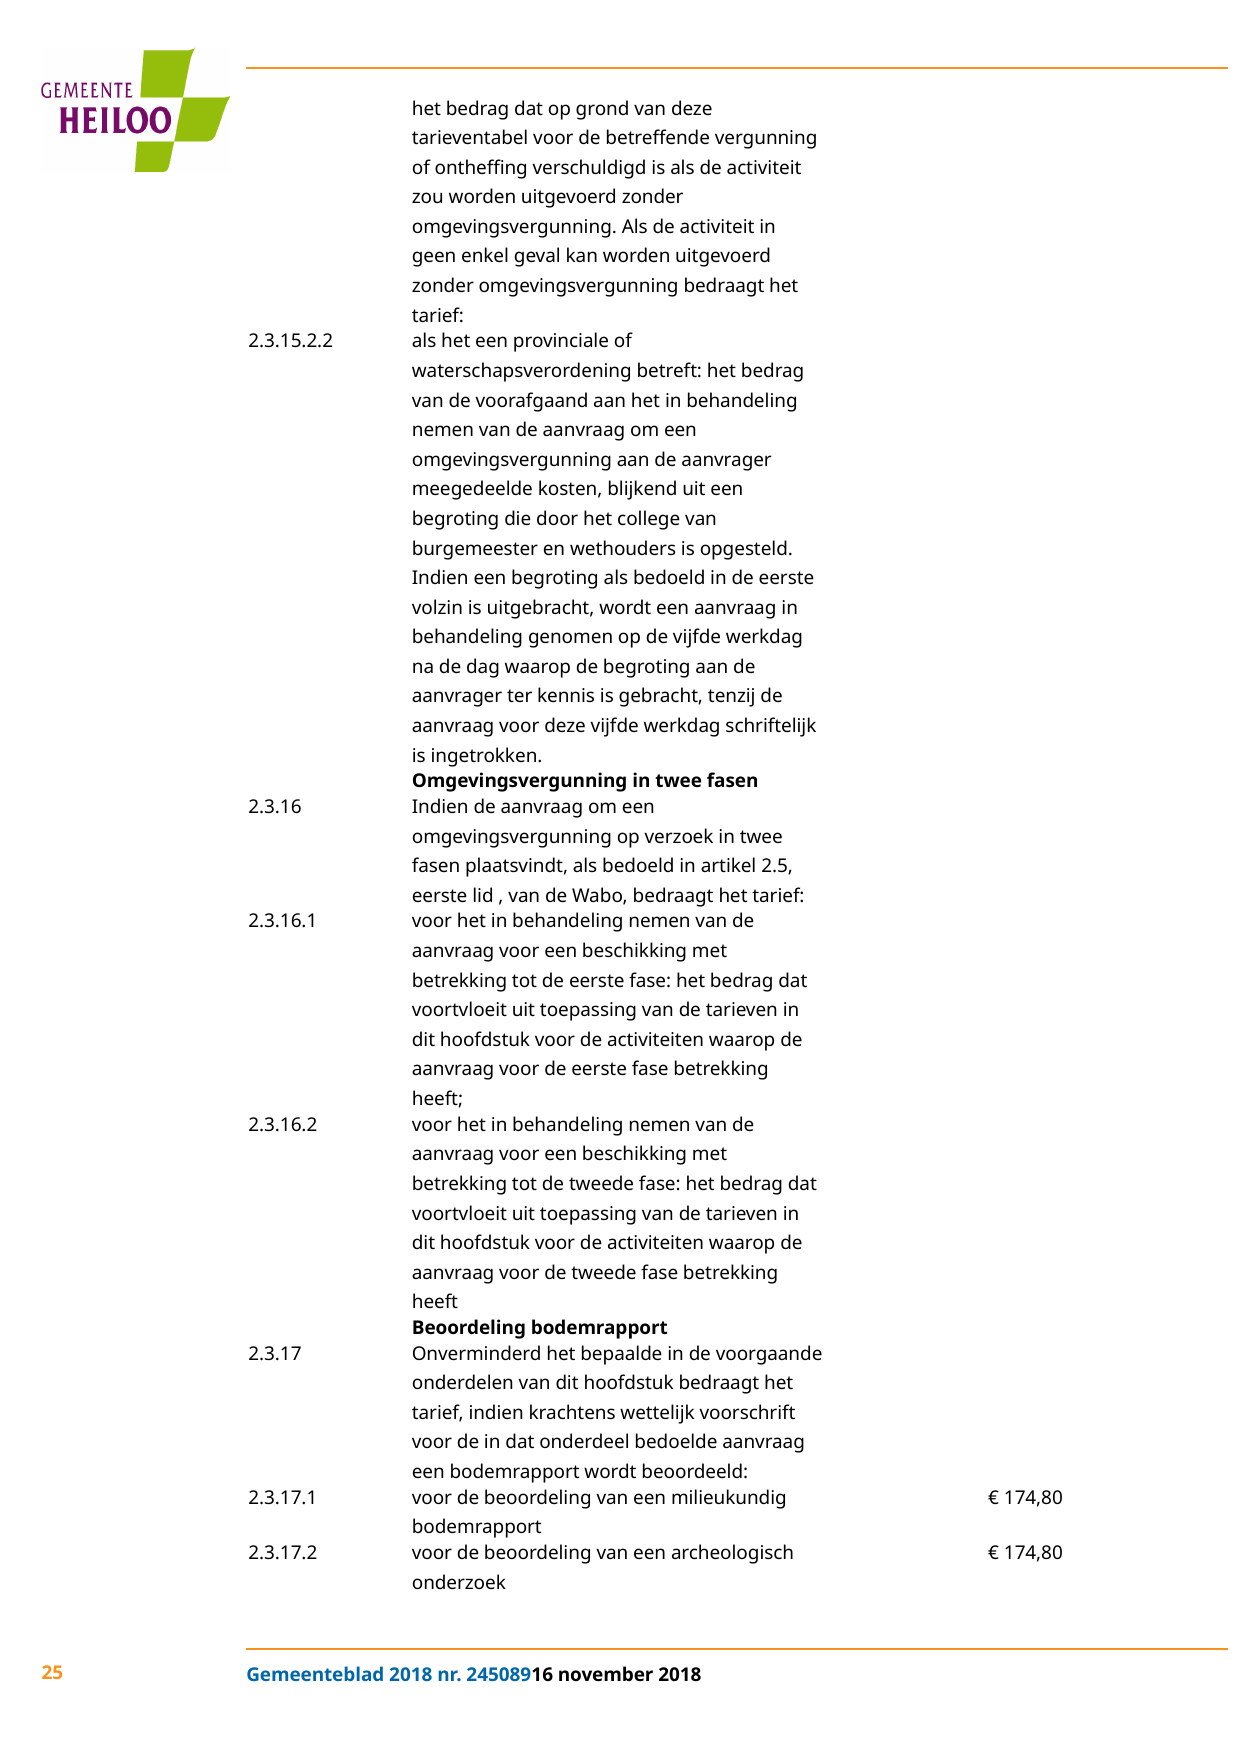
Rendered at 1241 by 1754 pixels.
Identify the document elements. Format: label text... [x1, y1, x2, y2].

table_cell [248, 768, 412, 793]
table_cell 2.3.16 [248, 793, 412, 908]
table_cell [824, 1484, 988, 1539]
table_cell [988, 793, 1152, 908]
table_cell Onverminderd het bepaalde in de voorgaande onderdelen van dit hoofdstuk bedraagt het tarief, indien krachtens wettelijk voorschrift voor de in dat onderdeel bedoelde aanvraag een bodemrapport wordt beoordeeld: [412, 1340, 824, 1484]
table_cell [988, 768, 1152, 793]
table_cell [988, 1340, 1152, 1484]
table_cell het bedrag dat op grond van deze tarieventabel voor de betreffende vergunning of ontheffing verschuldigd is als de activiteit zou worden uitgevoerd zonder omgevingsvergunning. Als de activiteit in geen enkel geval kan worden uitgevoerd zonder omgevingsvergunning bedraagt het tarief: [412, 95, 824, 328]
table_cell 2.3.16.2 [248, 1111, 412, 1314]
table_cell [824, 793, 988, 908]
table_cell [824, 908, 988, 1111]
table_cell Indien de aanvraag om een omgevingsvergunning op verzoek in twee fasen plaatsvindt, als bedoeld in artikel 2.5, eerste lid , van de Wabo, bedraagt het tarief: [412, 793, 824, 908]
table_cell € 174,80 [988, 1539, 1152, 1594]
table_cell [824, 1539, 988, 1594]
table_cell [248, 95, 412, 328]
table_cell 2.3.17.1 [248, 1484, 412, 1539]
table_cell [824, 1314, 988, 1340]
table_cell [824, 768, 988, 793]
table_cell 2.3.16.1 [248, 908, 412, 1111]
table_cell [824, 1340, 988, 1484]
table_cell [988, 1111, 1152, 1314]
table_cell [824, 95, 988, 328]
table_cell [988, 1314, 1152, 1340]
table_cell [824, 1111, 988, 1314]
table_cell [988, 95, 1152, 328]
table_cell voor de beoordeling van een milieukundig bodemrapport [412, 1484, 824, 1539]
table_cell voor de beoordeling van een archeologisch onderzoek [412, 1539, 824, 1594]
table_cell [824, 328, 988, 767]
table_cell € 174,80 [988, 1484, 1152, 1539]
table_cell Beoordeling bodemrapport [412, 1314, 824, 1340]
table_cell Omgevingsvergunning in twee fasen [412, 768, 824, 793]
table_cell [248, 1314, 412, 1340]
table_cell voor het in behandeling nemen van de aanvraag voor een beschikking met betrekking tot de eerste fase: het bedrag dat voortvloeit uit toepassing van de tarieven in dit hoofdstuk voor de activiteiten waarop de aanvraag voor de eerste fase betrekking heeft; [412, 908, 824, 1111]
table_cell voor het in behandeling nemen van de aanvraag voor een beschikking met betrekking tot de tweede fase: het bedrag dat voortvloeit uit toepassing van de tarieven in dit hoofdstuk voor de activiteiten waarop de aanvraag voor de tweede fase betrekking heeft [412, 1111, 824, 1314]
table_cell 2.3.17 [248, 1340, 412, 1484]
picture [41, 47, 231, 172]
table_cell [988, 908, 1152, 1111]
table_cell 2.3.17.2 [248, 1539, 412, 1594]
table_cell als het een provinciale of waterschapsverordening betreft: het bedrag van de voorafgaand aan het in behandeling nemen van de aanvraag om een omgevingsvergunning aan de aanvrager meegedeelde kosten, blijkend uit een begroting die door het college van burgemeester en wethouders is opgesteld. Indien een begroting als bedoeld in de eerste volzin is uitgebracht, wordt een aanvraag in behandeling genomen op de vijfde werkdag na de dag waarop de begroting aan de aanvrager ter kennis is gebracht, tenzij de aanvraag voor deze vijfde werkdag schriftelijk is ingetrokken. [412, 328, 824, 767]
table_cell 2.3.15.2.2 [248, 328, 412, 767]
table_cell [988, 328, 1152, 767]
